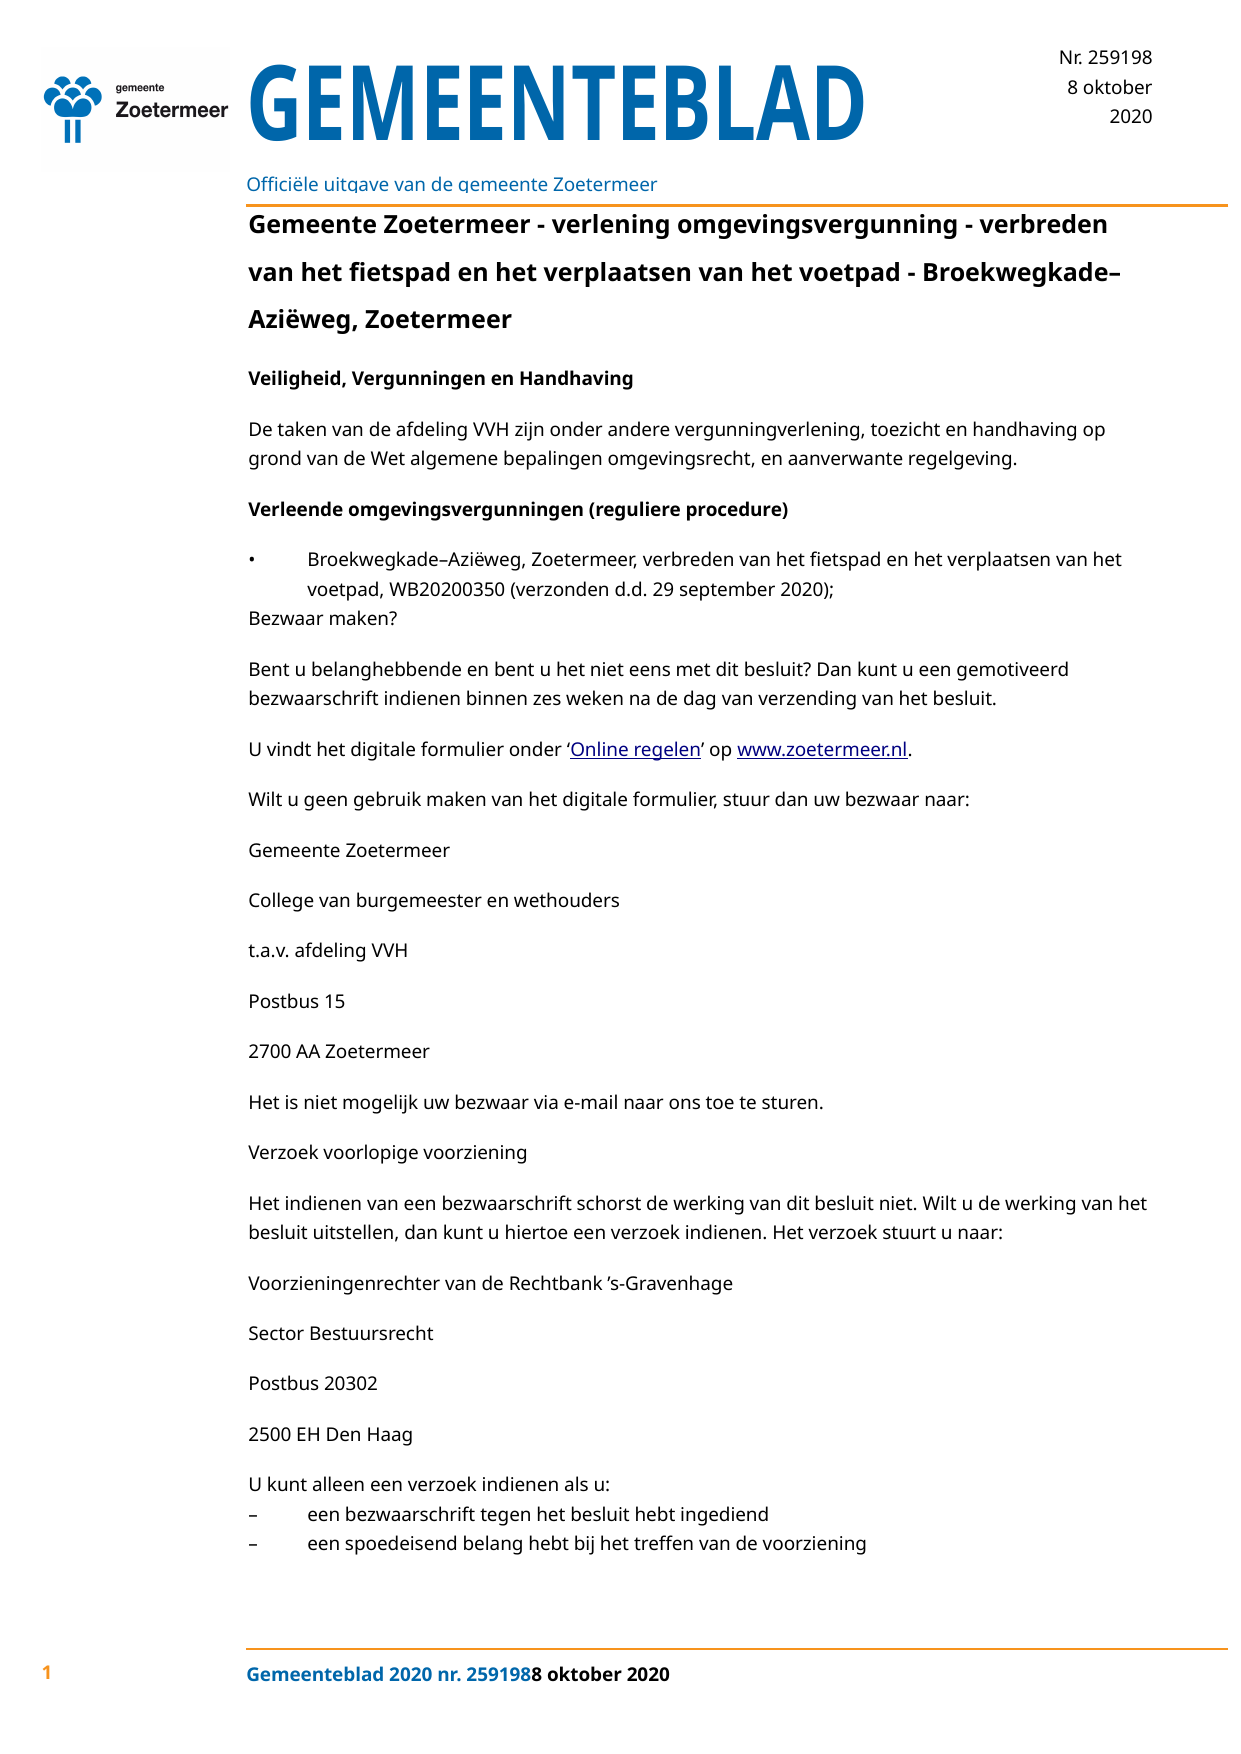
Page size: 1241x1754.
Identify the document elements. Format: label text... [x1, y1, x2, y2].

picture [41, 47, 231, 172]
text Voorzieningenrechter van de Rechtbank ’s-Gravenhage [248, 1270, 1152, 1295]
text Veiligheid, Vergunningen en Handhaving [248, 366, 1152, 391]
text Verleende omgevingsvergunningen (reguliere procedure) [248, 496, 1152, 522]
text Het is niet mogelijk uw bezwaar via e-mail naar ons toe te sturen. [248, 1089, 1152, 1114]
list een bezwaarschrift tegen het besluit hebt ingediend [248, 1501, 1152, 1527]
text De taken van de afdeling VVH zijn onder andere vergunningverlening, toezicht en handhaving op grond van de Wet algemene bepalingen omgevingsrecht, en aanverwante regelgeving. [248, 416, 1152, 471]
text 2700 AA Zoetermeer [248, 1038, 1152, 1064]
text Postbus 15 [248, 988, 1152, 1014]
text Gemeente Zoetermeer - verlening omgevingsvergunning - verbreden van het fietspad en het verplaatsen van het voetpad - Broekwegkade–Aziëweg, Zoetermeer [248, 207, 1152, 336]
text Sector Bestuursrecht [248, 1320, 1152, 1346]
text College van burgemeester en wethouders [248, 887, 1152, 913]
text 2500 EH Den Haag [248, 1421, 1152, 1447]
list een spoedeisend belang hebt bij het treffen van de voorziening [248, 1531, 1152, 1556]
text Het indienen van een bezwaarschrift schorst de werking van dit besluit niet. Wilt u de werking van het besluit uitstellen, dan kunt u hiertoe een verzoek indienen. Het verzoek stuurt u naar: [248, 1190, 1152, 1245]
text Postbus 20302 [248, 1371, 1152, 1396]
text t.a.v. afdeling VVH [248, 938, 1152, 963]
text Gemeente Zoetermeer [248, 837, 1152, 862]
text Verzoek voorlopige voorziening [248, 1139, 1152, 1165]
text U kunt alleen een verzoek indienen als u: [248, 1471, 1152, 1497]
text U vindt het digitale formulier onder ‘Online regelen’ op www.zoetermeer.nl. [248, 736, 1152, 762]
text Bent u belanghebbende en bent u het niet eens met dit besluit? Dan kunt u een gemotiveerd bezwaarschrift indienen binnen zes weken na de dag van verzending van het besluit. [248, 656, 1152, 711]
text Wilt u geen gebruik maken van het digitale formulier, stuur dan uw bezwaar naar: [248, 786, 1152, 812]
list Broekwegkade–Aziëweg, Zoetermeer, verbreden van het fietspad en het verplaatsen van het voetpad, WB20200350 (verzonden d.d. 29 september 2020); [248, 546, 1152, 602]
text Bezwaar maken? [248, 606, 1152, 631]
